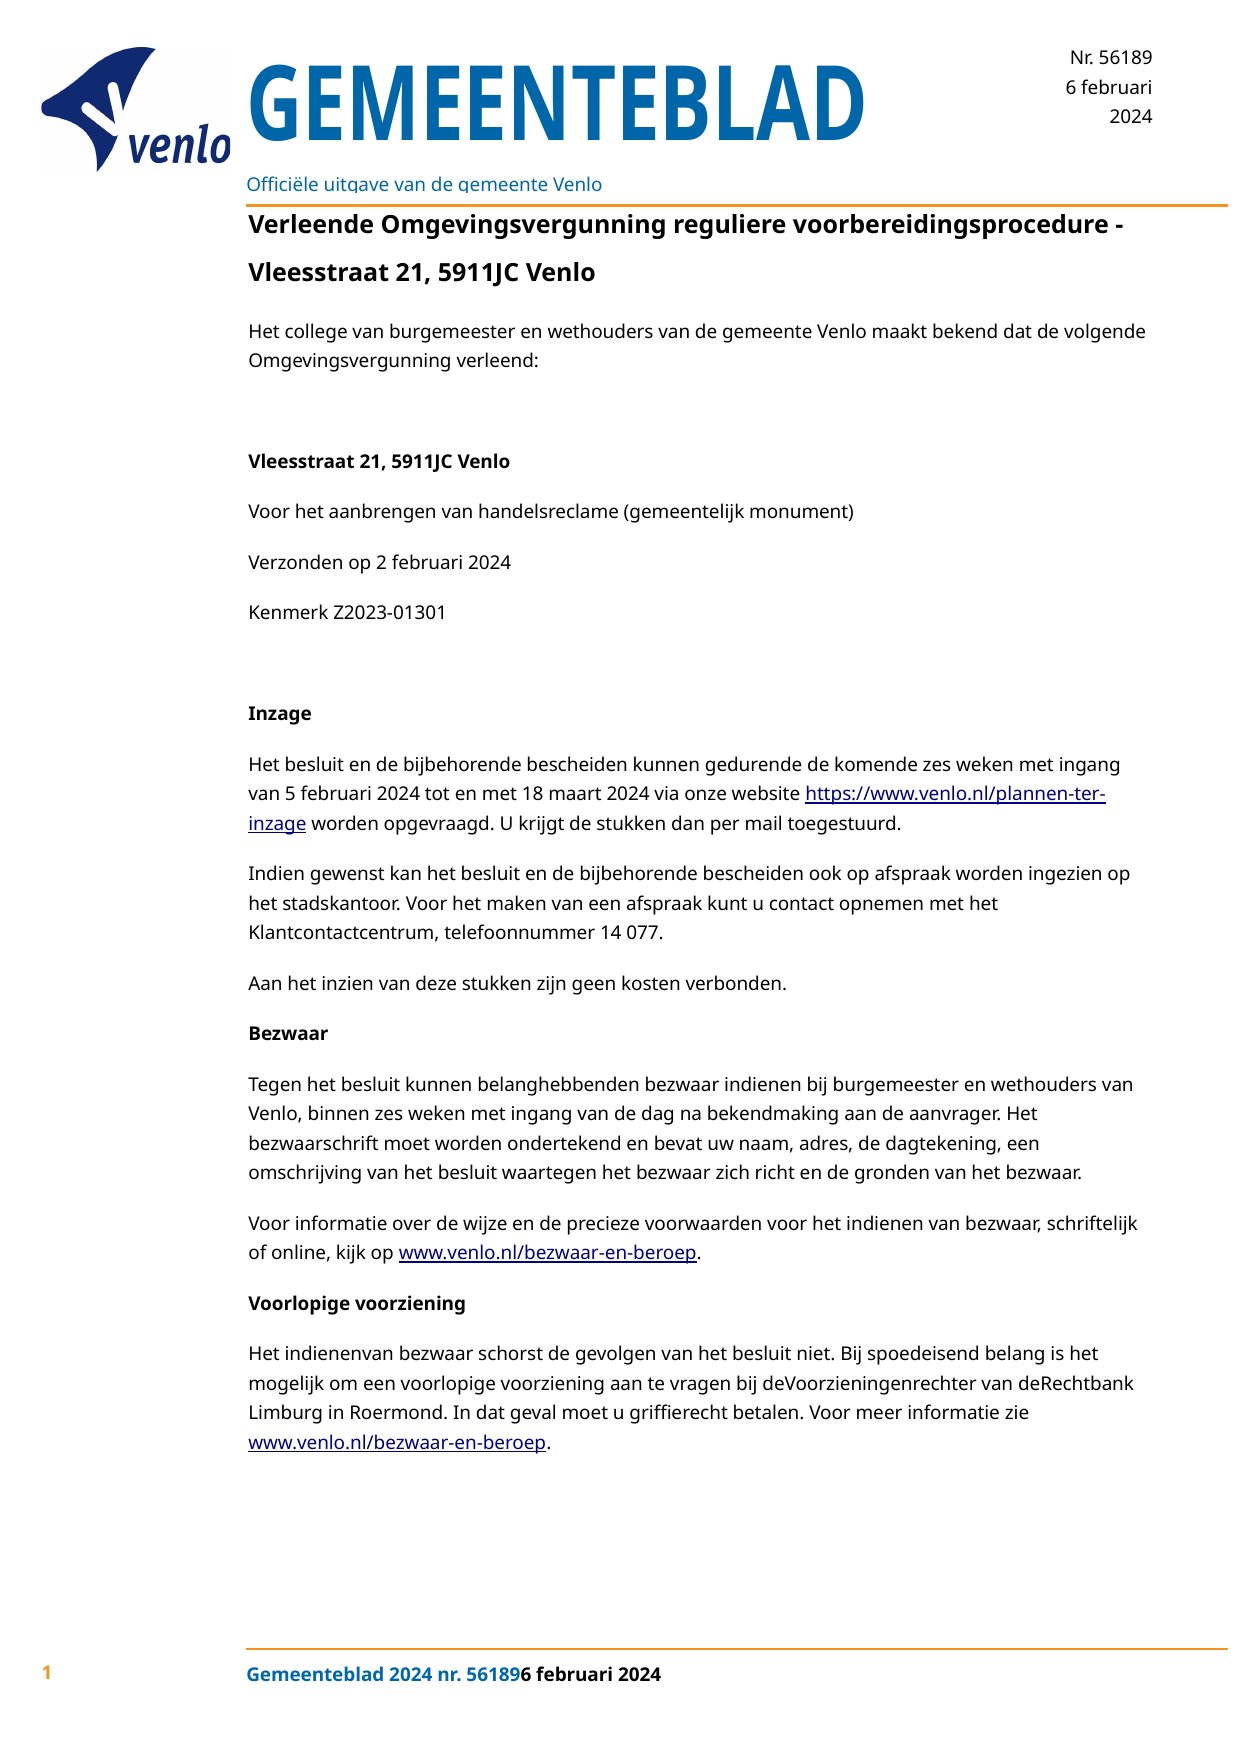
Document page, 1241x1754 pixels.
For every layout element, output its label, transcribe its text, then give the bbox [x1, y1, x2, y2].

text Voor informatie over de wijze en de precieze voorwaarden voor het indienen van bezwaar, schriftelijk of online, kijk op www.venlo.nl/bezwaar-en-beroep. [248, 1210, 1152, 1265]
text Het besluit en de bijbehorende bescheiden kunnen gedurende de komende zes weken met ingang van 5 februari 2024 tot en met 18 maart 2024 via onze website https://www.venlo.nl/plannen-ter-inzage worden opgevraagd. U krijgt de stukken dan per mail toegestuurd. [248, 751, 1152, 836]
text Vleesstraat 21, 5911JC Venlo [248, 448, 1152, 474]
text Verzonden op 2 februari 2024 [248, 549, 1152, 575]
text Bezwaar [248, 1020, 1152, 1046]
text Kenmerk Z2023-01301 [248, 599, 1152, 625]
text Aan het inzien van deze stukken zijn geen kosten verbonden. [248, 970, 1152, 996]
text Voorlopige voorziening [248, 1290, 1152, 1316]
picture [41, 47, 231, 172]
text Tegen het besluit kunnen belanghebbenden bezwaar indienen bij burgemeester en wethouders van Venlo, binnen zes weken met ingang van de dag na bekendmaking aan de aanvrager. Het bezwaarschrift moet worden ondertekend en bevat uw naam, adres, de dagtekening, een omschrijving van het besluit waartegen het bezwaar zich richt en de gronden van het bezwaar. [248, 1071, 1152, 1185]
text Voor het aanbrengen van handelsreclame (gemeentelijk monument) [248, 499, 1152, 524]
text Het indienenvan bezwaar schorst de gevolgen van het besluit niet. Bij spoedeisend belang is het mogelijk om een voorlopige voorziening aan te vragen bij deVoorzieningenrechter van deRechtbank Limburg in Roermond. In dat geval moet u griffierecht betalen. Voor meer informatie zie www.venlo.nl/bezwaar-en-beroep. [248, 1340, 1152, 1455]
text Het college van burgemeester en wethouders van de gemeente Venlo maakt bekend dat de volgende Omgevingsvergunning verleend: [248, 318, 1152, 373]
text Inzage [248, 700, 1152, 726]
text Verleende Omgevingsvergunning reguliere voorbereidingsprocedure - Vleesstraat 21, 5911JC Venlo [248, 207, 1152, 288]
text Indien gewenst kan het besluit en de bijbehorende bescheiden ook op afspraak worden ingezien op het stadskantoor. Voor het maken van een afspraak kunt u contact opnemen met het Klantcontactcentrum, telefoonnummer 14 077. [248, 860, 1152, 945]
